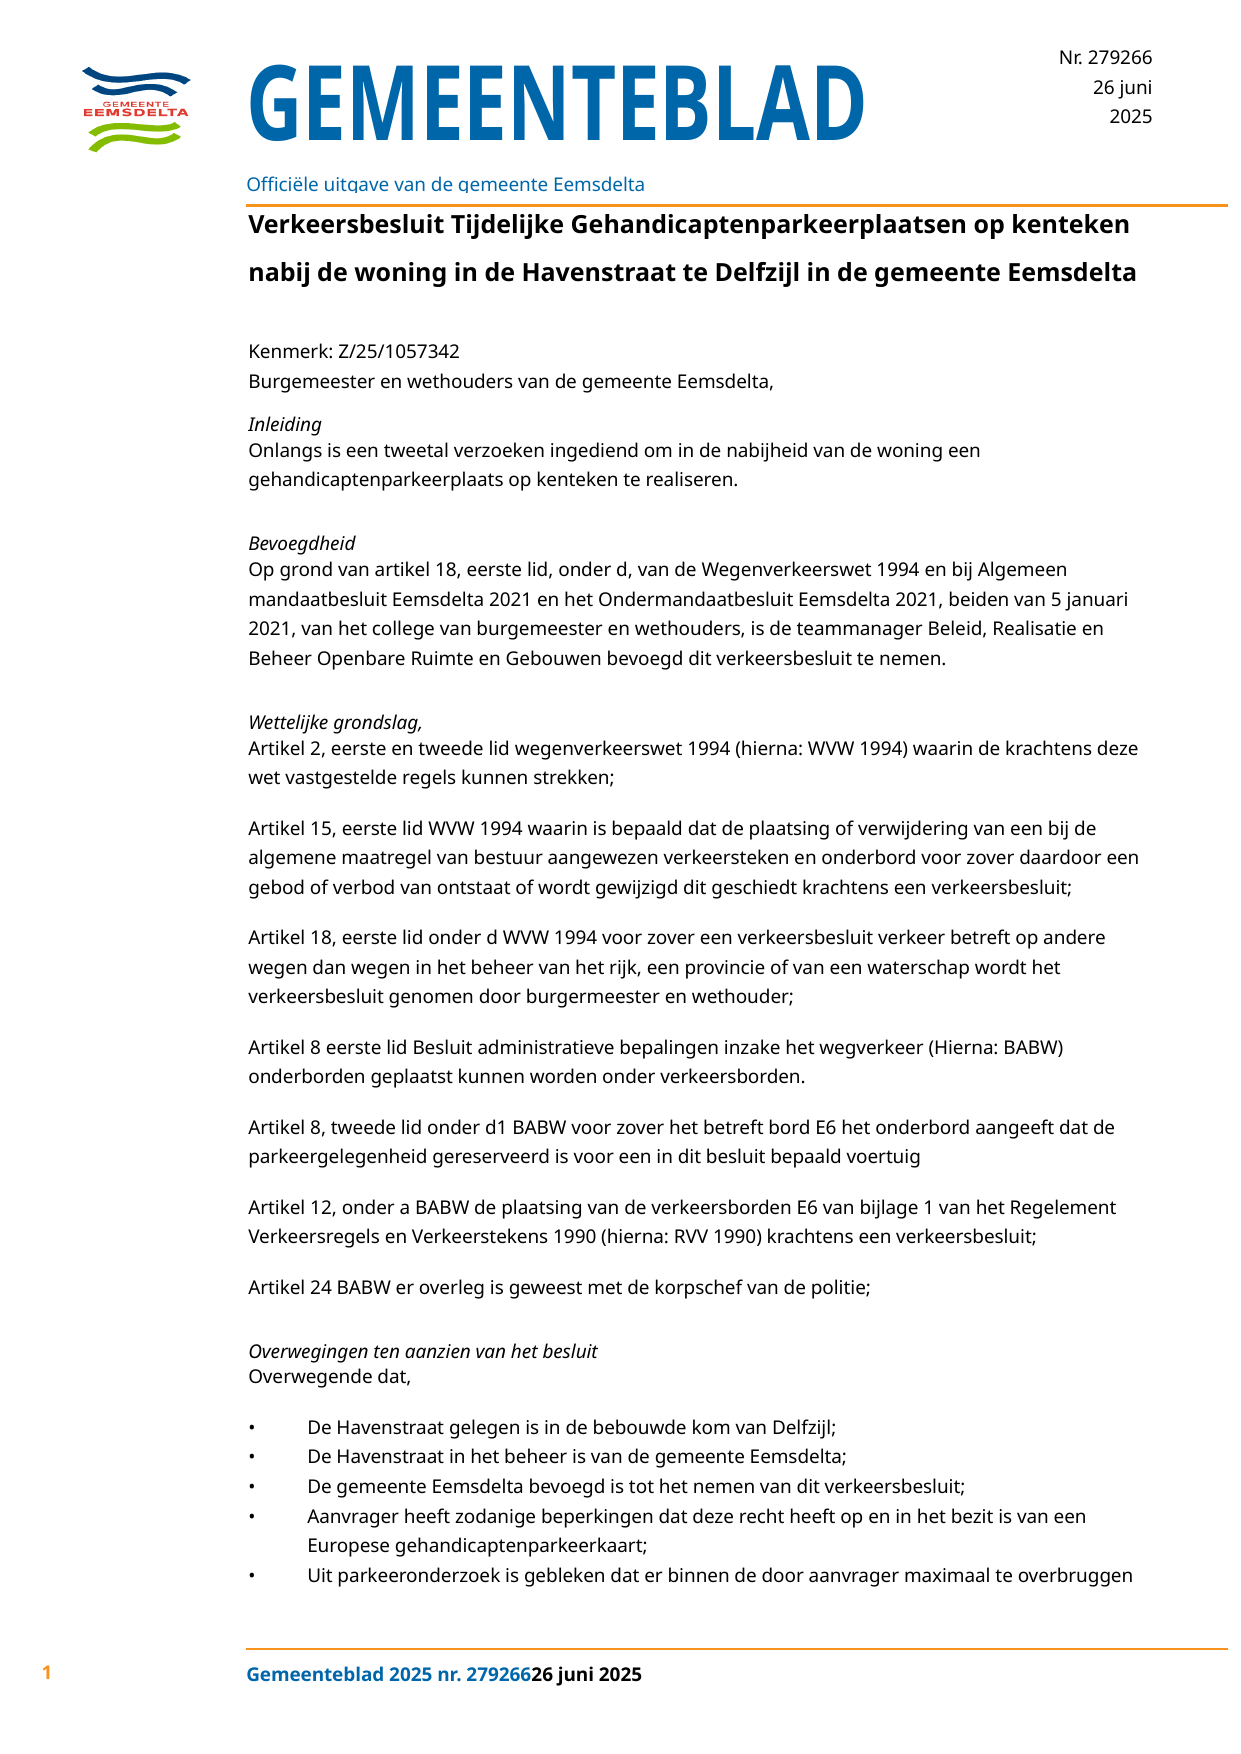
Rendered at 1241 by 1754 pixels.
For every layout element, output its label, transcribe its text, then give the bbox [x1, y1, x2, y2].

text Inleiding [248, 411, 1152, 437]
text Artikel 2, eerste en tweede lid wegenverkeerswet 1994 (hierna: WVW 1994) waarin de krachtens deze wet vastgestelde regels kunnen strekken; [248, 735, 1152, 790]
text Artikel 12, onder a BABW de plaatsing van de verkeersborden E6 van bijlage 1 van het Regelement Verkeersregels en Verkeerstekens 1990 (hierna: RVV 1990) krachtens een verkeersbesluit; [248, 1194, 1152, 1249]
text Verkeersbesluit Tijdelijke Gehandicaptenparkeerplaatsen op kenteken nabij de woning in de Havenstraat te Delfzijl in de gemeente Eemsdelta [248, 207, 1152, 288]
text Artikel 15, eerste lid WVW 1994 waarin is bepaald dat de plaatsing of verwijdering van een bij de algemene maatregel van bestuur aangewezen verkeersteken en onderbord voor zover daardoor een gebod of verbod van ontstaat of wordt gewijzigd dit geschiedt krachtens een verkeersbesluit; [248, 815, 1152, 900]
text Onlangs is een tweetal verzoeken ingediend om in de nabijheid van de woning een gehandicaptenparkeerplaats op kenteken te realiseren. [248, 437, 1152, 492]
text Artikel 8 eerste lid Besluit administratieve bepalingen inzake het wegverkeer (Hierna: BABW) onderborden geplaatst kunnen worden onder verkeersborden. [248, 1034, 1152, 1089]
list De Havenstraat in het beheer is van de gemeente Eemsdelta; [248, 1444, 1152, 1469]
text Overwegende dat, [248, 1364, 1152, 1389]
list De Havenstraat gelegen is in de bebouwde kom van Delfzijl; [248, 1414, 1152, 1440]
text Artikel 24 BABW er overleg is geweest met de korpschef van de politie; [248, 1274, 1152, 1300]
text Wettelijke grondslag, [248, 709, 1152, 735]
list De gemeente Eemsdelta bevoegd is tot het nemen van dit verkeersbesluit; [248, 1473, 1152, 1499]
text Overwegingen ten aanzien van het besluit [248, 1338, 1152, 1364]
text Kenmerk: Z/25/1057342 [248, 339, 1152, 364]
text Op grond van artikel 18, eerste lid, onder d, van de Wegenverkeerswet 1994 en bij Algemeen mandaatbesluit Eemsdelta 2021 en het Ondermandaatbesluit Eemsdelta 2021, beiden van 5 januari 2021, van het college van burgemeester en wethouders, is de teammanager Beleid, Realisatie en Beheer Openbare Ruimte en Gebouwen bevoegd dit verkeersbesluit te nemen. [248, 556, 1152, 671]
text Artikel 18, eerste lid onder d WVW 1994 voor zover een verkeersbesluit verkeer betreft op andere wegen dan wegen in het beheer van het rijk, een provincie of van een waterschap wordt het verkeersbesluit genomen door burgermeester en wethouder; [248, 924, 1152, 1009]
picture [41, 47, 231, 172]
text Artikel 8, tweede lid onder d1 BABW voor zover het betreft bord E6 het onderbord aangeeft dat de parkeergelegenheid gereserveerd is voor een in dit besluit bepaald voertuig [248, 1114, 1152, 1169]
list Uit parkeeronderzoek is gebleken dat er binnen de door aanvrager maximaal te overbruggen [248, 1562, 1152, 1588]
text Burgemeester en wethouders van de gemeente Eemsdelta, [248, 368, 1152, 394]
list Aanvrager heeft zodanige beperkingen dat deze recht heeft op en in het bezit is van een Europese gehandicaptenparkeerkaart; [248, 1503, 1152, 1558]
text Bevoegdheid [248, 531, 1152, 556]
